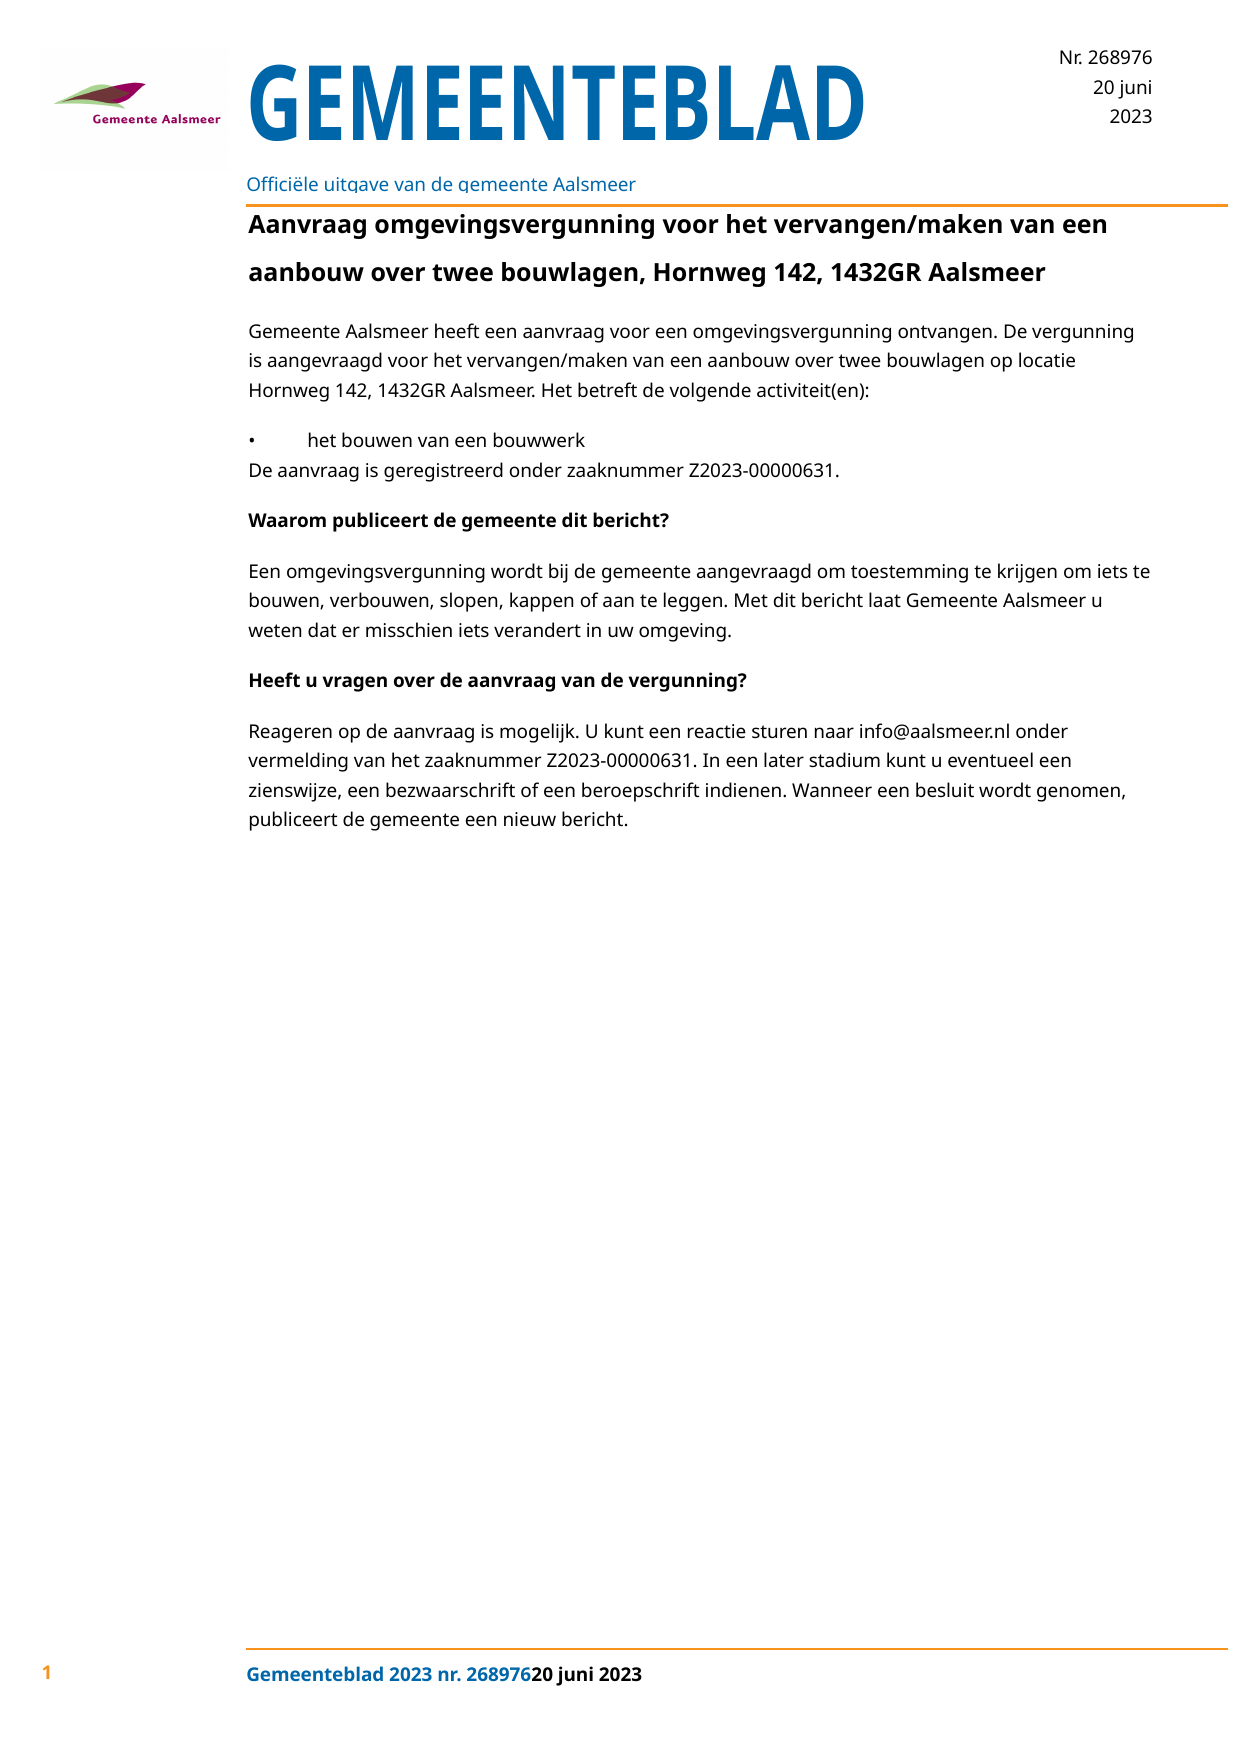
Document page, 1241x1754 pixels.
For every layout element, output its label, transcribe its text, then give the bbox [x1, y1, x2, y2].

text Aanvraag omgevingsvergunning voor het vervangen/maken van een aanbouw over twee bouwlagen, Hornweg 142, 1432GR Aalsmeer [248, 207, 1152, 288]
text De aanvraag is geregistreerd onder zaaknummer Z2023-00000631. [248, 457, 1152, 483]
text Waarom publiceert de gemeente dit bericht? [248, 507, 1152, 533]
text Gemeente Aalsmeer heeft een aanvraag voor een omgevingsvergunning ontvangen. De vergunning is aangevraagd voor het vervangen/maken van een aanbouw over twee bouwlagen op locatie Hornweg 142, 1432GR Aalsmeer. Het betreft de volgende activiteit(en): [248, 318, 1152, 403]
text Heeft u vragen over de aanvraag van de vergunning? [248, 667, 1152, 693]
text Reageren op de aanvraag is mogelijk. U kunt een reactie sturen naar info@aalsmeer.nl onder vermelding van het zaaknummer Z2023-00000631. In een later stadium kunt u eventueel een zienswijze, een bezwaarschrift of een beroepschrift indienen. Wanneer een besluit wordt genomen, publiceert de gemeente een nieuw bericht. [248, 718, 1152, 832]
list het bouwen van een bouwwerk [248, 427, 1152, 453]
picture [41, 47, 231, 172]
text Een omgevingsvergunning wordt bij de gemeente aangevraagd om toestemming te krijgen om iets te bouwen, verbouwen, slopen, kappen of aan te leggen. Met dit bericht laat Gemeente Aalsmeer u weten dat er misschien iets verandert in uw omgeving. [248, 558, 1152, 643]
